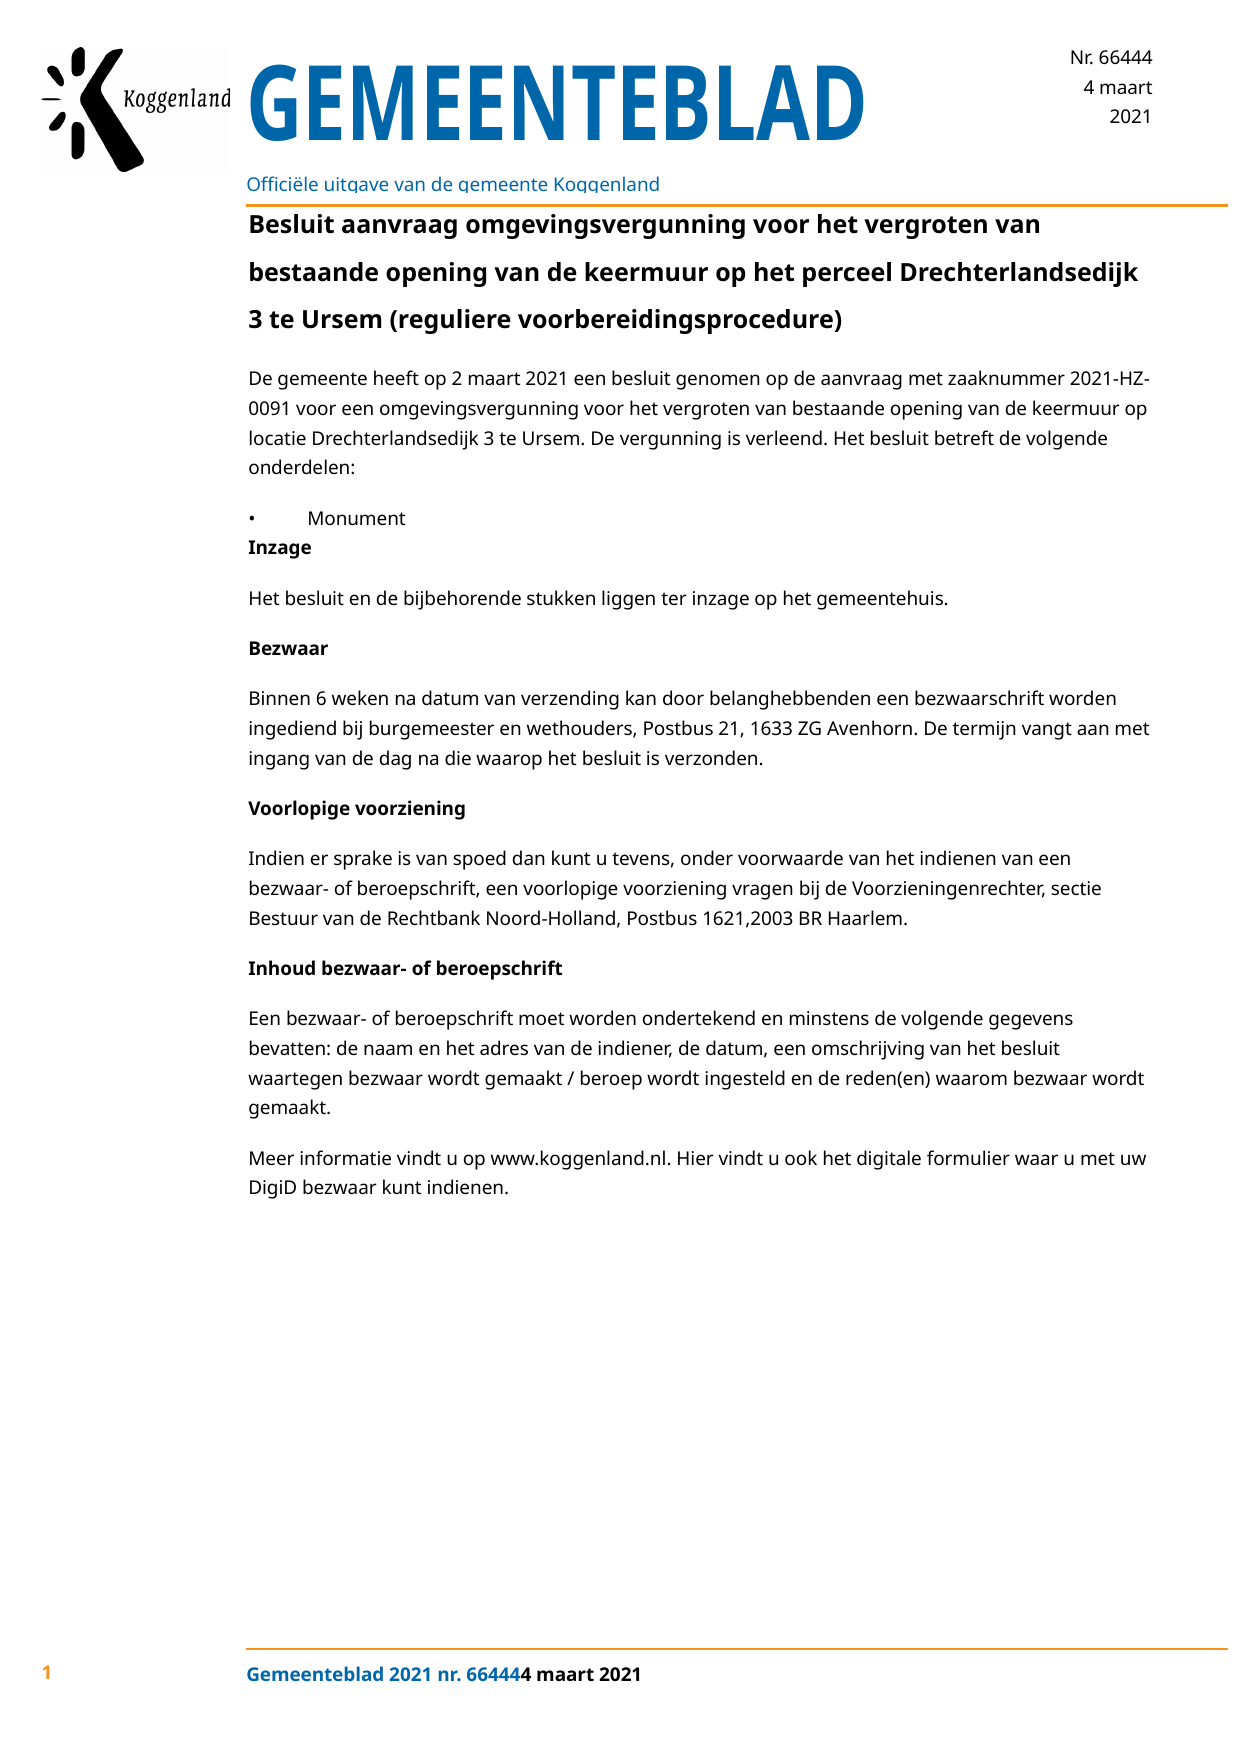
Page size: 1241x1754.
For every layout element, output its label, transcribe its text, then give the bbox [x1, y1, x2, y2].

text Binnen 6 weken na datum van verzending kan door belanghebbenden een bezwaarschrift worden ingediend bij burgemeester en wethouders, Postbus 21, 1633 ZG Avenhorn. De termijn vangt aan met ingang van de dag na die waarop het besluit is verzonden. [248, 686, 1152, 770]
text Indien er sprake is van spoed dan kunt u tevens, onder voorwaarde van het indienen van een bezwaar- of beroepschrift, een voorlopige voorziening vragen bij de Voorzieningenrechter, sectie Bestuur van de Rechtbank Noord-Holland, Postbus 1621,2003 BR Haarlem. [248, 846, 1152, 930]
text Voorlopige voorziening [248, 795, 1152, 821]
list Monument [248, 505, 1152, 530]
text Het besluit en de bijbehorende stukken liggen ter inzage op het gemeentehuis. [248, 585, 1152, 610]
text De gemeente heeft op 2 maart 2021 een besluit genomen op de aanvraag met zaaknummer 2021-HZ-0091 voor een omgevingsvergunning voor het vergroten van bestaande opening van de keermuur op locatie Drechterlandsedijk 3 te Ursem. De vergunning is verleend. Het besluit betreft de volgende onderdelen: [248, 366, 1152, 480]
text Bezwaar [248, 635, 1152, 661]
text Inzage [248, 534, 1152, 560]
picture [41, 47, 231, 172]
text Meer informatie vindt u op www.koggenland.nl. Hier vindt u ook het digitale formulier waar u met uw DigiD bezwaar kunt indienen. [248, 1145, 1152, 1200]
text Een bezwaar- of beroepschrift moet worden ondertekend en minstens de volgende gegevens bevatten: de naam en het adres van de indiener, de datum, een omschrijving van het besluit waartegen bezwaar wordt gemaakt / beroep wordt ingesteld en de reden(en) waarom bezwaar wordt gemaakt. [248, 1006, 1152, 1120]
text Inhoud bezwaar- of beroepschrift [248, 955, 1152, 981]
text Besluit aanvraag omgevingsvergunning voor het vergroten van bestaande opening van de keermuur op het perceel Drechterlandsedijk 3 te Ursem (reguliere voorbereidingsprocedure) [248, 207, 1152, 336]
